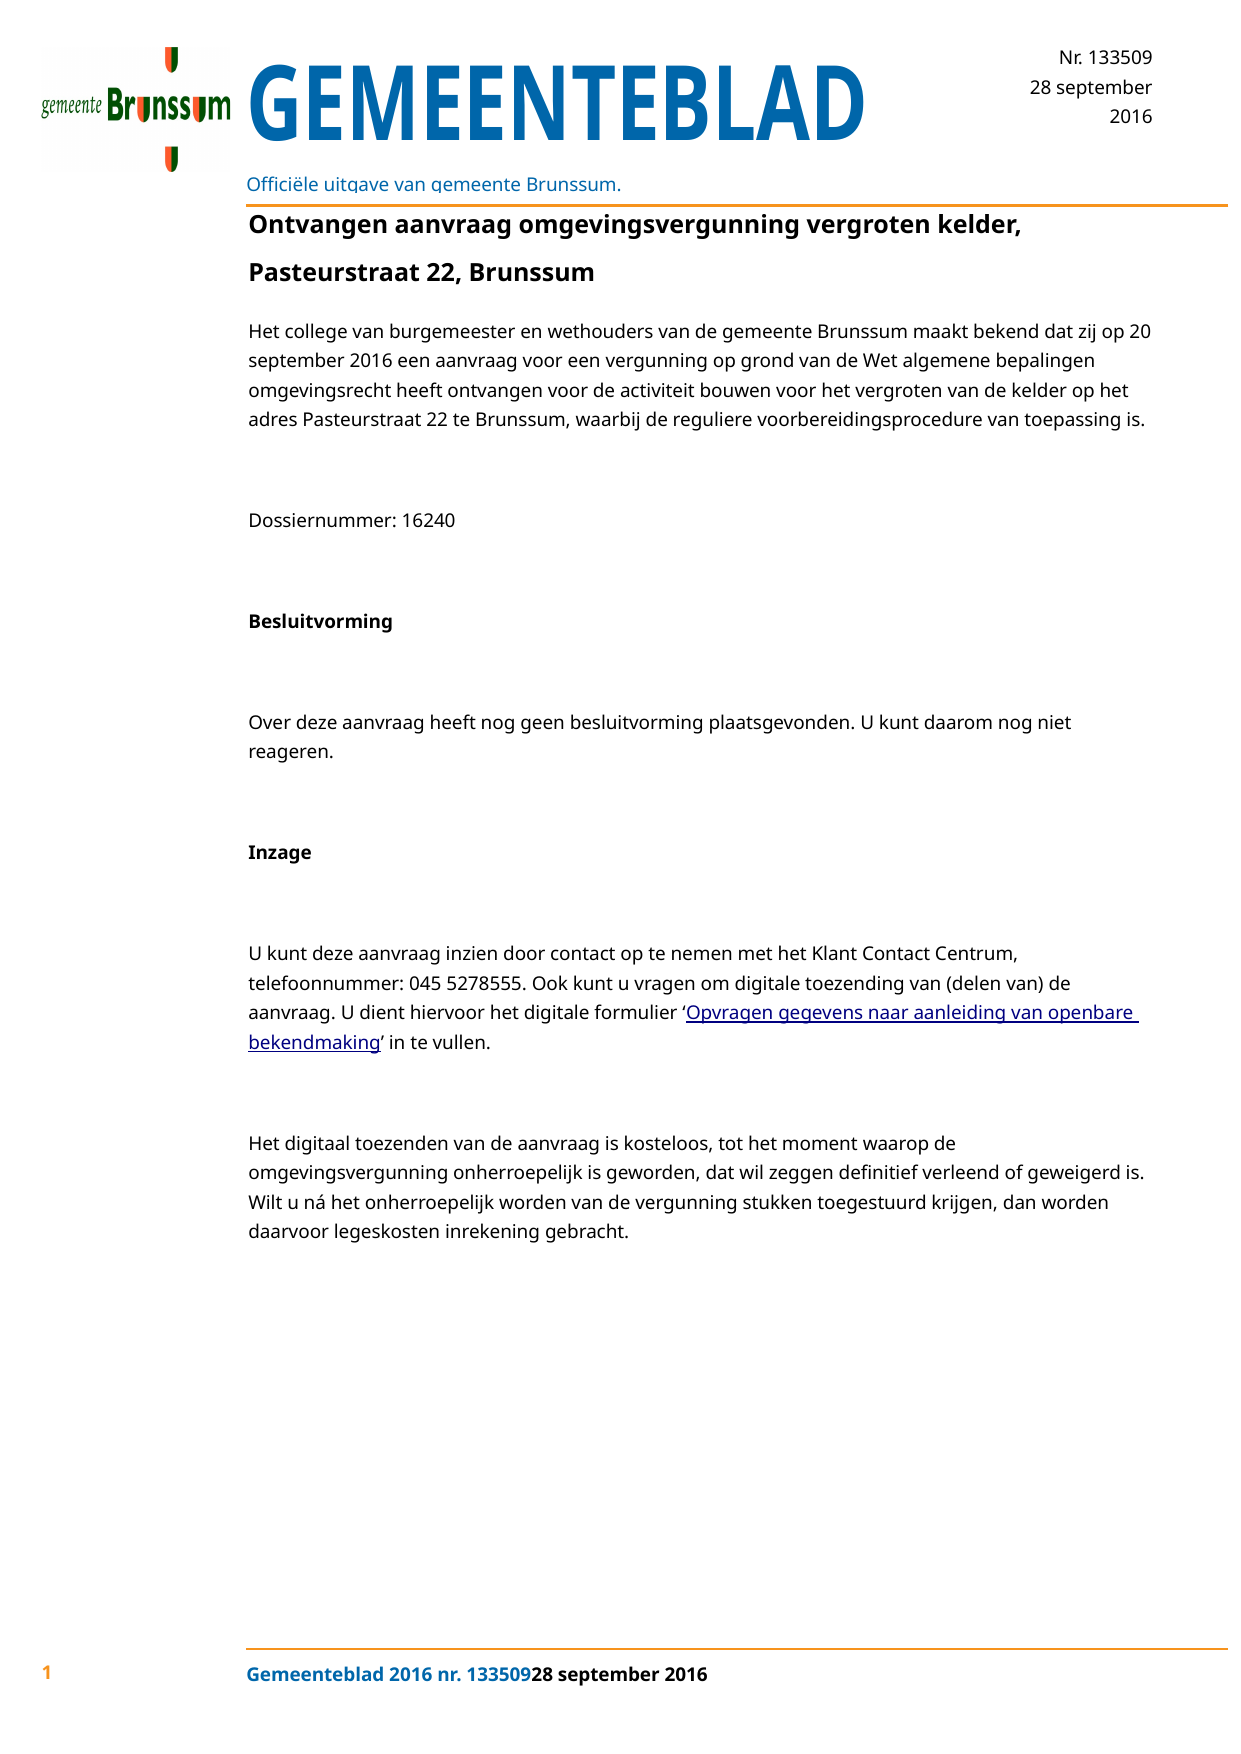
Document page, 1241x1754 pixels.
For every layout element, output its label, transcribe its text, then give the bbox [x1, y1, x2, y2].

text Besluitvorming [248, 608, 1152, 634]
text Over deze aanvraag heeft nog geen besluitvorming plaatsgevonden. U kunt daarom nog niet reageren. [248, 709, 1152, 764]
text Het digitaal toezenden van de aanvraag is kosteloos, tot het moment waarop de omgevingsvergunning onherroepelijk is geworden, dat wil zeggen definitief verleend of geweigerd is. Wilt u ná het onherroepelijk worden van de vergunning stukken toegestuurd krijgen, dan worden daarvoor legeskosten inrekening gebracht. [248, 1130, 1152, 1244]
text Inzage [248, 839, 1152, 865]
text Dossiernummer: 16240 [248, 507, 1152, 533]
text Ontvangen aanvraag omgevingsvergunning vergroten kelder, Pasteurstraat 22, Brunssum [248, 207, 1152, 288]
text Het college van burgemeester en wethouders van de gemeente Brunssum maakt bekend dat zij op 20 september 2016 een aanvraag voor een vergunning op grond van de Wet algemene bepalingen omgevingsrecht heeft ontvangen voor de activiteit bouwen voor het vergroten van de kelder op het adres Pasteurstraat 22 te Brunssum, waarbij de reguliere voorbereidingsprocedure van toepassing is. [248, 318, 1152, 432]
picture [41, 47, 231, 172]
text U kunt deze aanvraag inzien door contact op te nemen met het Klant Contact Centrum, telefoonnummer: 045 5278555. Ook kunt u vragen om digitale toezending van (delen van) de aanvraag. U dient hiervoor het digitale formulier ‘Opvragen gegevens naar aanleiding van openbare bekendmaking’ in te vullen. [248, 940, 1152, 1055]
